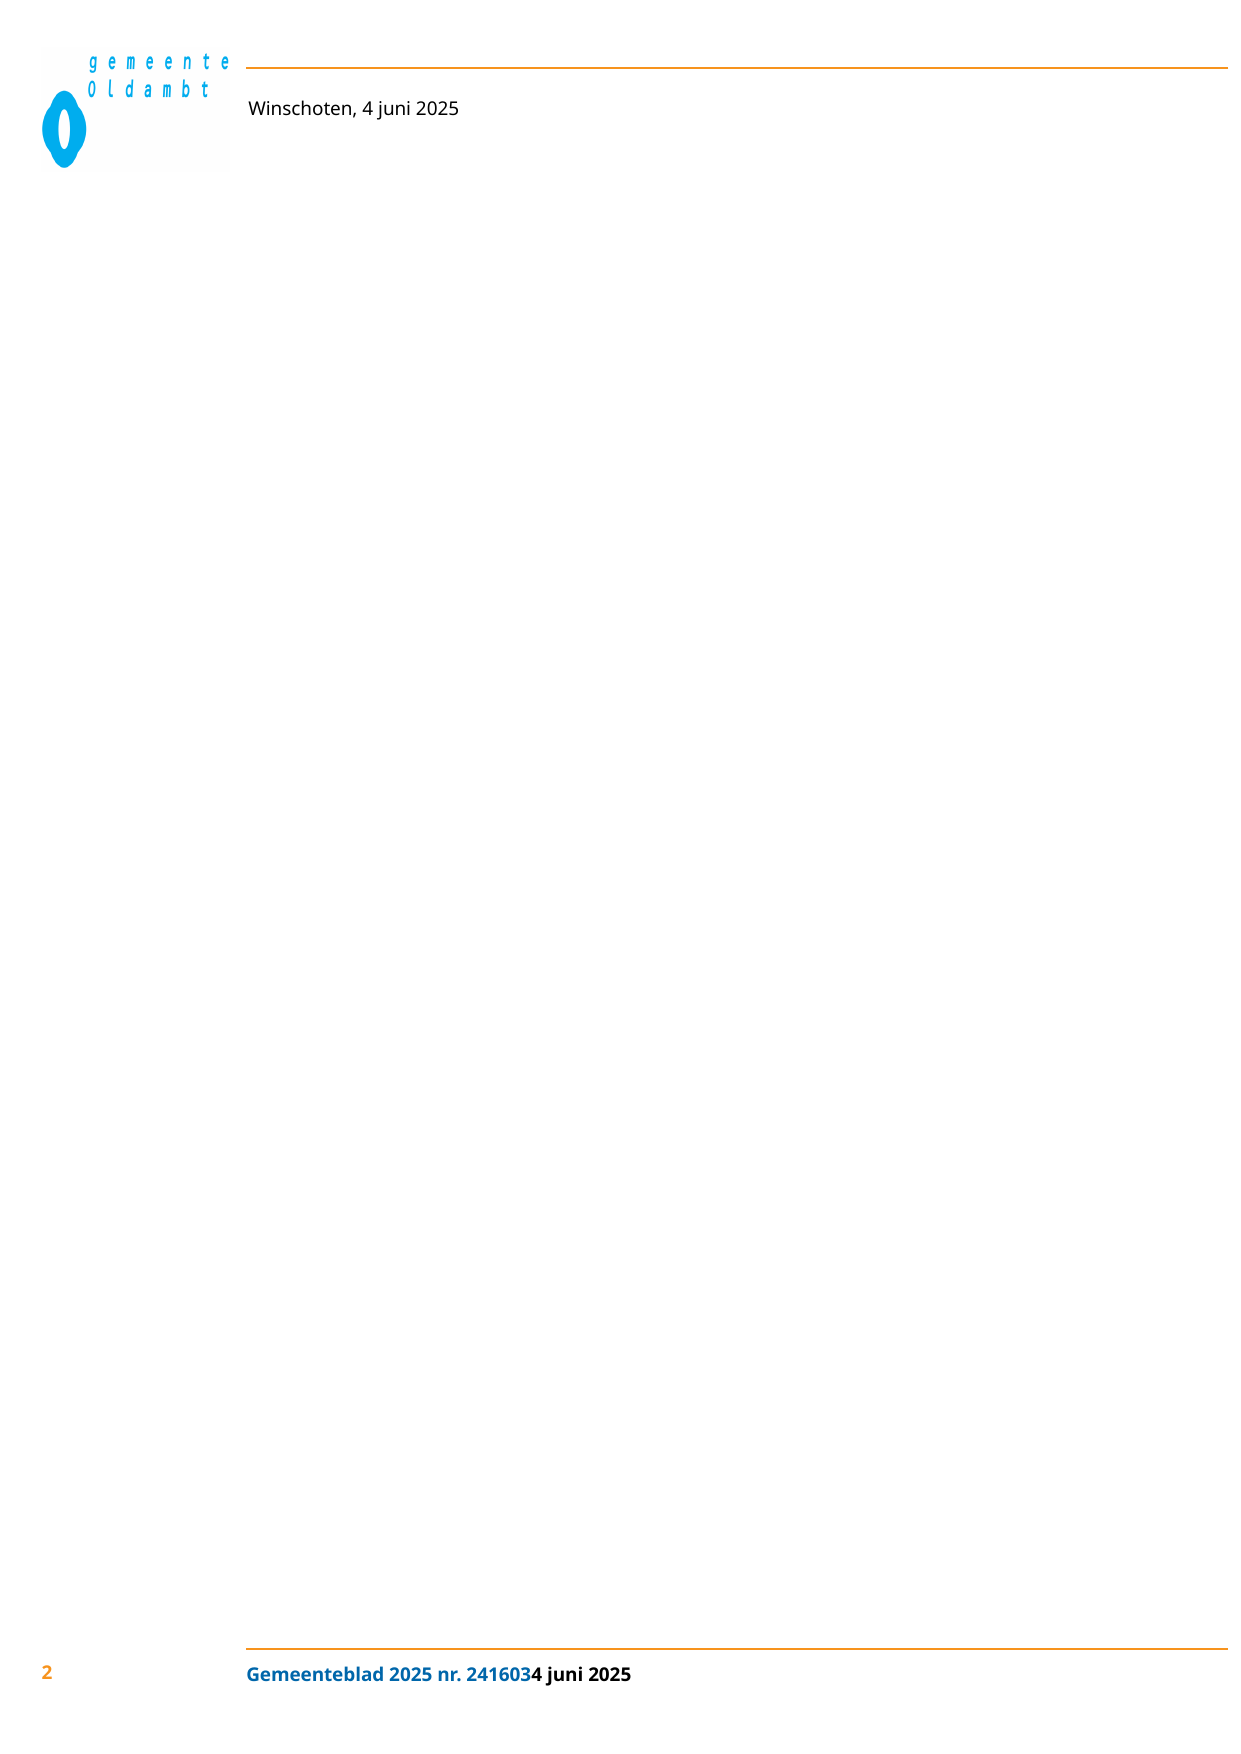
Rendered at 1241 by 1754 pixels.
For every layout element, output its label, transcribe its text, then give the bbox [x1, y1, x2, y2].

text Winschoten, 4 juni 2025 [248, 95, 1152, 121]
picture [41, 47, 231, 172]
